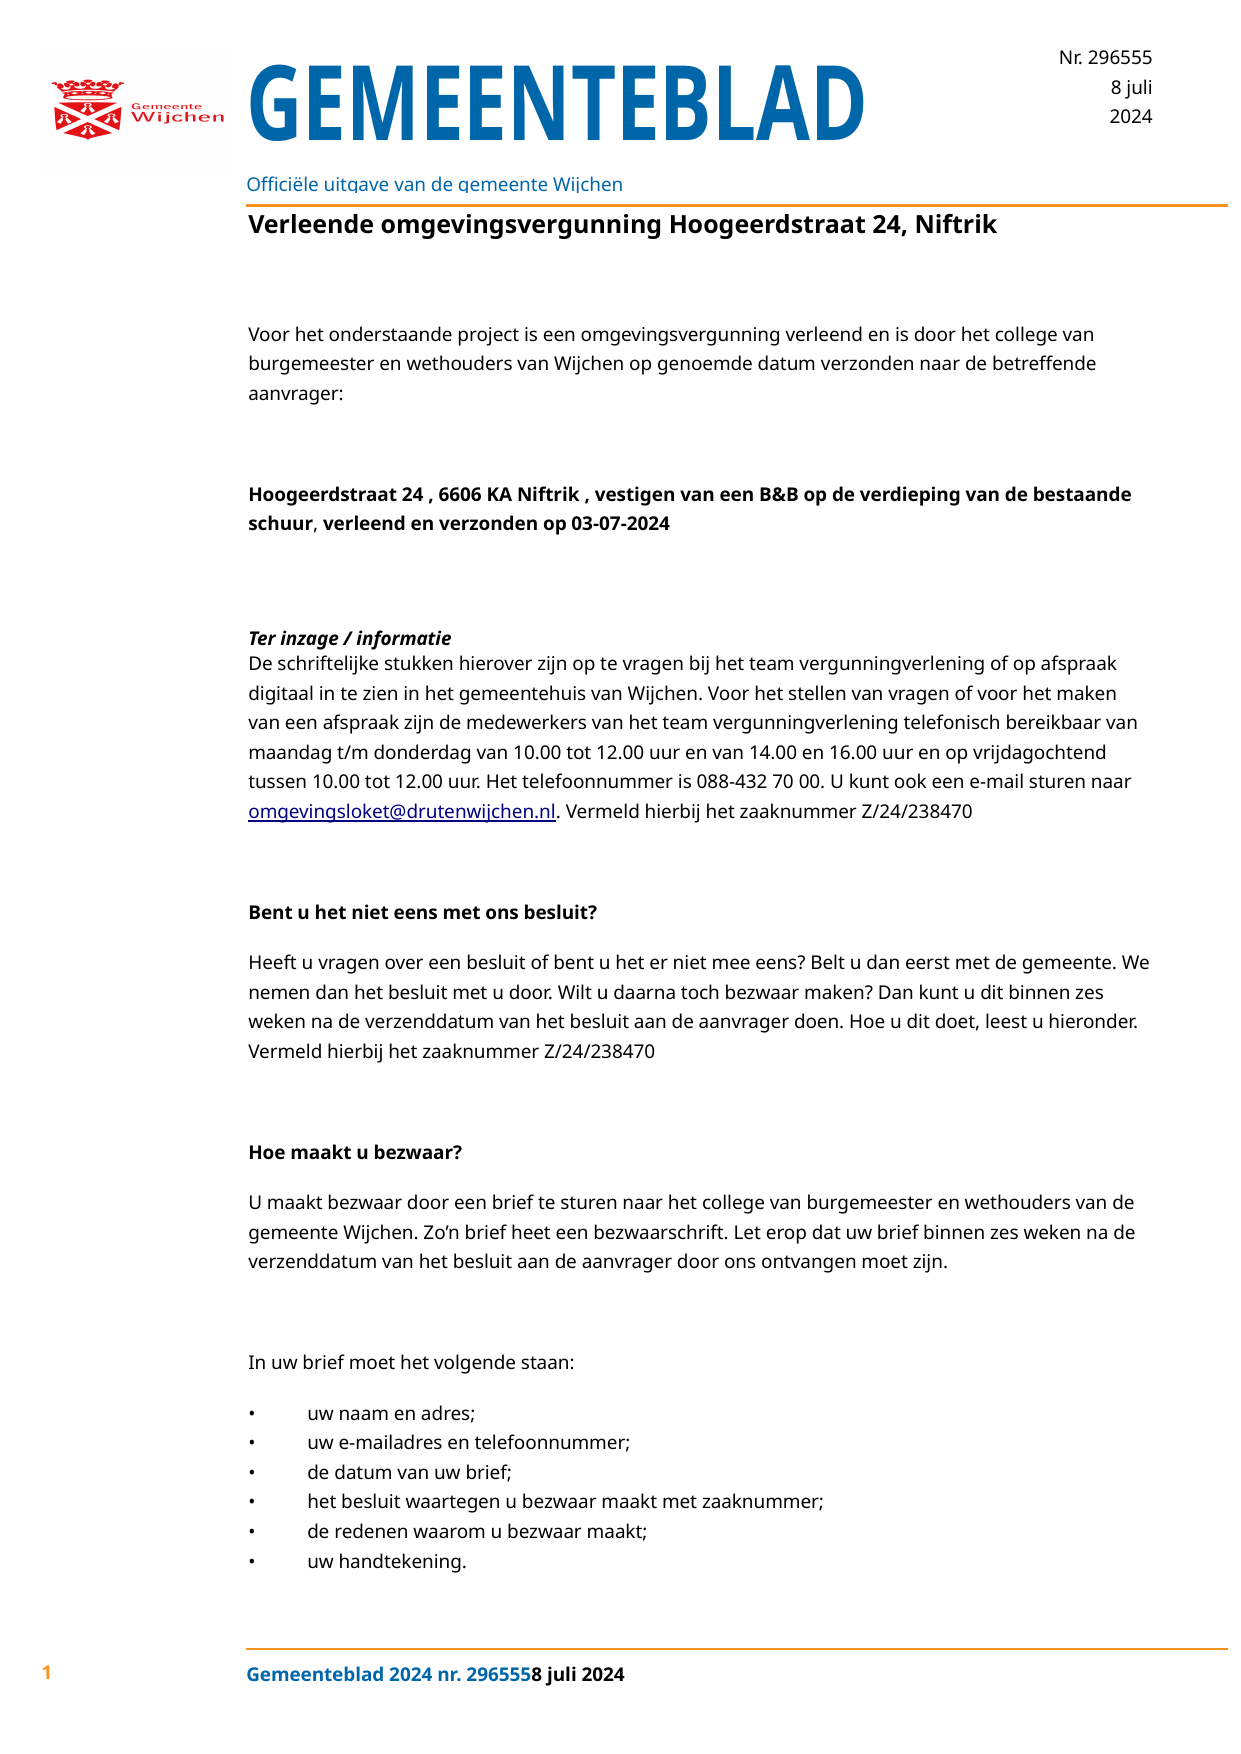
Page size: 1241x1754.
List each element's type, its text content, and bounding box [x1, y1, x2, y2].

text De schriftelijke stukken hierover zijn op te vragen bij het team vergunningverlening of op afspraak digitaal in te zien in het gemeentehuis van Wijchen. Voor het stellen van vragen of voor het maken van een afspraak zijn de medewerkers van het team vergunningverlening telefonisch bereikbaar van maandag t/m donderdag van 10.00 tot 12.00 uur en van 14.00 en 16.00 uur en op vrijdagochtend tussen 10.00 tot 12.00 uur. Het telefoonnummer is 088-432 70 00. U kunt ook een e-mail sturen naar omgevingsloket@drutenwijchen.nl. Vermeld hierbij het zaaknummer Z/24/238470 [248, 650, 1152, 824]
text Voor het onderstaande project is een omgevingsvergunning verleend en is door het college van burgemeester en wethouders van Wijchen op genoemde datum verzonden naar de betreffende aanvrager: [248, 321, 1152, 406]
text Hoe maakt u bezwaar? [248, 1139, 1152, 1165]
text U maakt bezwaar door een brief te sturen naar het college van burgemeester en wethouders van de gemeente Wijchen. Zo’n brief heet een bezwaarschrift. Let erop dat uw brief binnen zes weken na de verzenddatum van het besluit aan de aanvrager door ons ontvangen moet zijn. [248, 1189, 1152, 1274]
list het besluit waartegen u bezwaar maakt met zaaknummer; [248, 1489, 1152, 1514]
list uw handtekening. [248, 1548, 1152, 1574]
text Verleende omgevingsvergunning Hoogeerdstraat 24, Niftrik [248, 207, 1152, 241]
list uw naam en adres; [248, 1400, 1152, 1426]
text In uw brief moet het volgende staan: [248, 1349, 1152, 1375]
text Hoogeerdstraat 24 , 6606 KA Niftrik , vestigen van een B&B op de verdieping van de bestaande schuur, verleend en verzonden op 03-07-2024 [248, 481, 1152, 536]
text Bent u het niet eens met ons besluit? [248, 899, 1152, 925]
list de datum van uw brief; [248, 1459, 1152, 1485]
list uw e-mailadres en telefoonnummer; [248, 1429, 1152, 1455]
text Heeft u vragen over een besluit of bent u het er niet mee eens? Belt u dan eerst met de gemeente. We nemen dan het besluit met u door. Wilt u daarna toch bezwaar maken? Dan kunt u dit binnen zes weken na de verzenddatum van het besluit aan de aanvrager doen. Hoe u dit doet, leest u hieronder. Vermeld hierbij het zaaknummer Z/24/238470 [248, 949, 1152, 1064]
picture [41, 47, 231, 172]
list de redenen waarom u bezwaar maakt; [248, 1518, 1152, 1544]
text Ter inzage / informatie [248, 625, 1152, 650]
